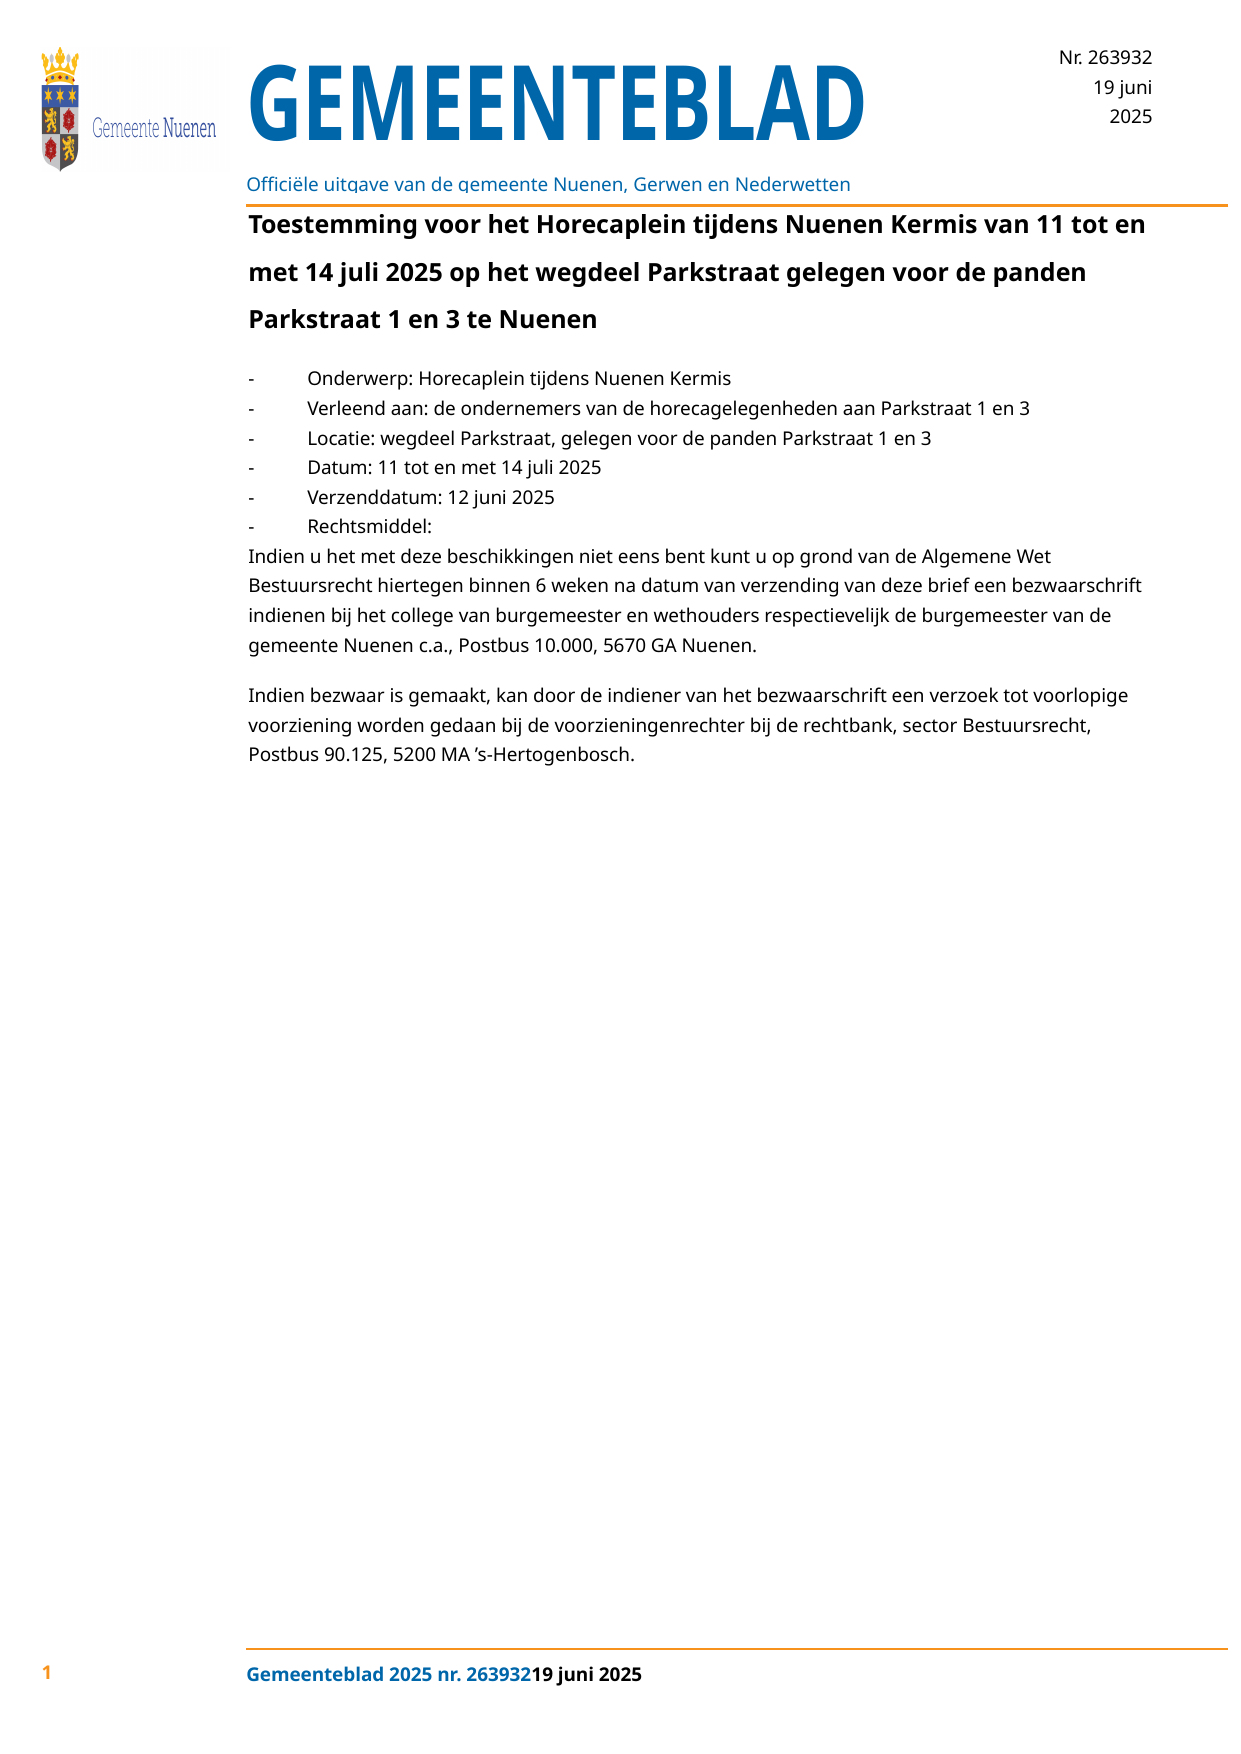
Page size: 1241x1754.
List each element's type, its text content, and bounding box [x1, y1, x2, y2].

list Locatie: wegdeel Parkstraat, gelegen voor de panden Parkstraat 1 en 3 [248, 425, 1152, 450]
text Indien u het met deze beschikkingen niet eens bent kunt u op grond van de Algemene Wet Bestuursrecht hiertegen binnen 6 weken na datum van verzending van deze brief een bezwaarschrift indienen bij het college van burgemeester en wethouders respectievelijk de burgemeester van de gemeente Nuenen c.a., Postbus 10.000, 5670 GA Nuenen. [248, 543, 1152, 657]
list Onderwerp: Horecaplein tijdens Nuenen Kermis [248, 366, 1152, 391]
list Verzenddatum: 12 juni 2025 [248, 484, 1152, 509]
picture [41, 47, 231, 172]
list Datum: 11 tot en met 14 juli 2025 [248, 454, 1152, 480]
text Indien bezwaar is gemaakt, kan door de indiener van het bezwaarschrift een verzoek tot voorlopige voorziening worden gedaan bij de voorzieningenrechter bij de rechtbank, sector Bestuursrecht, Postbus 90.125, 5200 MA ’s-Hertogenbosch. [248, 682, 1152, 767]
list Rechtsmiddel: [248, 513, 1152, 539]
list Verleend aan: de ondernemers van de horecagelegenheden aan Parkstraat 1 en 3 [248, 395, 1152, 421]
text Toestemming voor het Horecaplein tijdens Nuenen Kermis van 11 tot en met 14 juli 2025 op het wegdeel Parkstraat gelegen voor de panden Parkstraat 1 en 3 te Nuenen [248, 207, 1152, 336]
